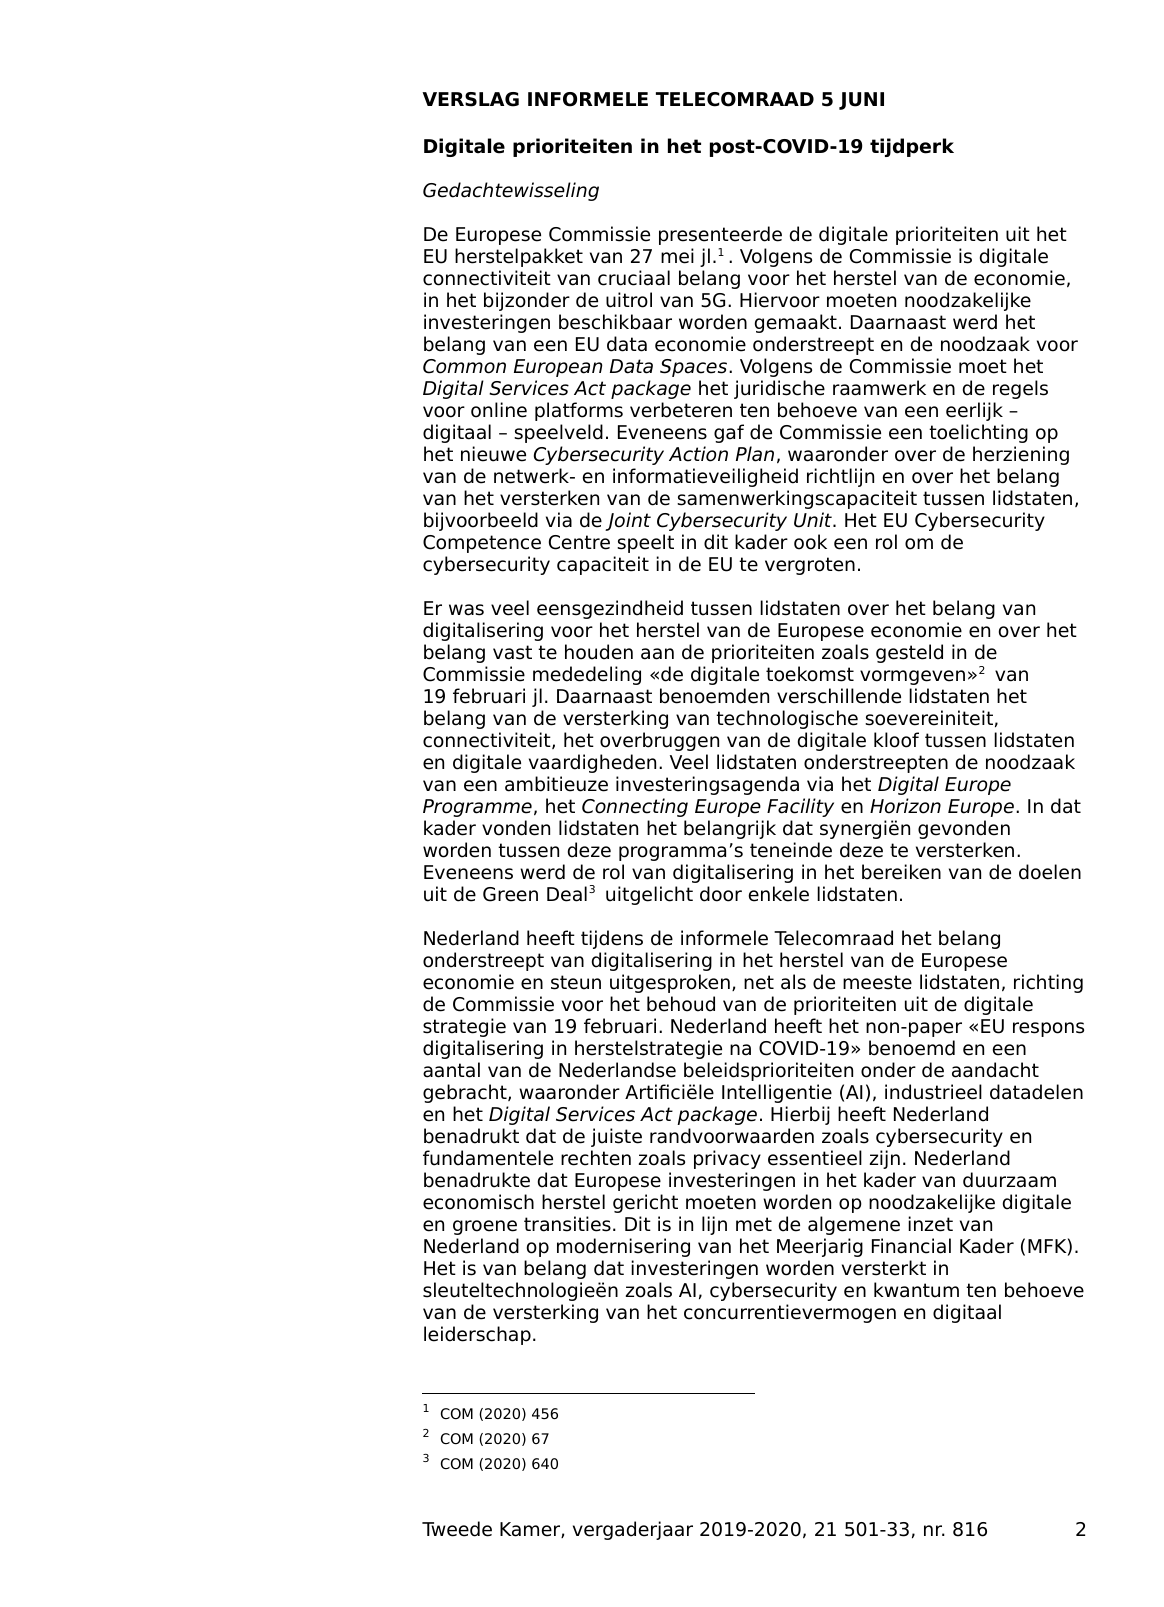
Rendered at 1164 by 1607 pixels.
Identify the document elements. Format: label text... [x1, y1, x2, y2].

text Nederland heeft tijdens de informele Telecomraad het belang onderstreept van digitalisering in het herstel van de Europese economie en steun uitgesproken, net als de meeste lidstaten, richting de Commissie voor het behoud van de prioriteiten uit de digitale strategie van 19 februari. Nederland heeft het non-paper «EU respons digitalisering in herstelstrategie na COVID-19» benoemd en een aantal van de Nederlandse beleidsprioriteiten onder de aandacht gebracht, waaronder Artificiële Intelligentie (AI), industrieel datadelen en het Digital Services Act package. Hierbij heeft Nederland benadrukt dat de juiste randvoorwaarden zoals cybersecurity en fundamentele rechten zoals privacy essentieel zijn. Nederland benadrukte dat Europese investeringen in het kader van duurzaam economisch herstel gericht moeten worden op noodzakelijke digitale en groene transities. Dit is in lijn met de algemene inzet van Nederland op modernisering van het Meerjarig Financial Kader (MFK). Het is van belang dat investeringen worden versterkt in sleuteltechnologieën zoals AI, cybersecurity en kwantum ten behoeve van de versterking van het concurrentievermogen en digitaal leiderschap. [422, 928, 1087, 1346]
subtitle Gedachtewisseling [422, 180, 1087, 202]
text Er was veel eensgezindheid tussen lidstaten over het belang van digitalisering voor het herstel van de Europese economie en over het belang vast te houden aan de prioriteiten zoals gesteld in de Commissie mededeling «de digitale toekomst vormgeven» van 19 februari jl. Daarnaast benoemden verschillende lidstaten het belang van de versterking van technologische soevereiniteit, connectiviteit, het overbruggen van de digitale kloof tussen lidstaten en digitale vaardigheden. Veel lidstaten onderstreepten de noodzaak van een ambitieuze investeringsagenda via het Digital Europe Programme, het Connecting Europe Facility en Horizon Europe. In dat kader vonden lidstaten het belangrijk dat synergiën gevonden worden tussen deze programma’s teneinde deze te versterken. Eveneens werd de rol van digitalisering in het bereiken van de doelen uit de Green Deal uitgelicht door enkele lidstaten. [422, 598, 1087, 906]
text De Europese Commissie presenteerde de digitale prioriteiten uit het EU herstelpakket van 27 mei jl.. Volgens de Commissie is digitale connectiviteit van cruciaal belang voor het herstel van de economie, in het bijzonder de uitrol van 5G. Hiervoor moeten noodzakelijke investeringen beschikbaar worden gemaakt. Daarnaast werd het belang van een EU data economie onderstreept en de noodzaak voor Common European Data Spaces. Volgens de Commissie moet het Digital Services Act package het juridische raamwerk en de regels voor online platforms verbeteren ten behoeve van een eerlijk – digitaal – speelveld. Eveneens gaf de Commissie een toelichting op het nieuwe Cybersecurity Action Plan, waaronder over de herziening van de netwerk- en informatieveiligheid richtlijn en over het belang van het versterken van de samenwerkingscapaciteit tussen lidstaten, bijvoorbeeld via de Joint Cybersecurity Unit. Het EU Cybersecurity Competence Centre speelt in dit kader ook een rol om de cybersecurity capaciteit in de EU te vergroten. [422, 224, 1087, 576]
text COM (2020) 640 [422, 1452, 1087, 1474]
subtitle Digitale prioriteiten in het post-COVID-19 tijdperk [422, 136, 1087, 158]
text COM (2020) 67 [422, 1427, 1087, 1449]
text COM (2020) 456 [422, 1402, 1087, 1424]
subtitle VERSLAG INFORMELE TELECOMRAAD 5 JUNI [422, 89, 1087, 111]
